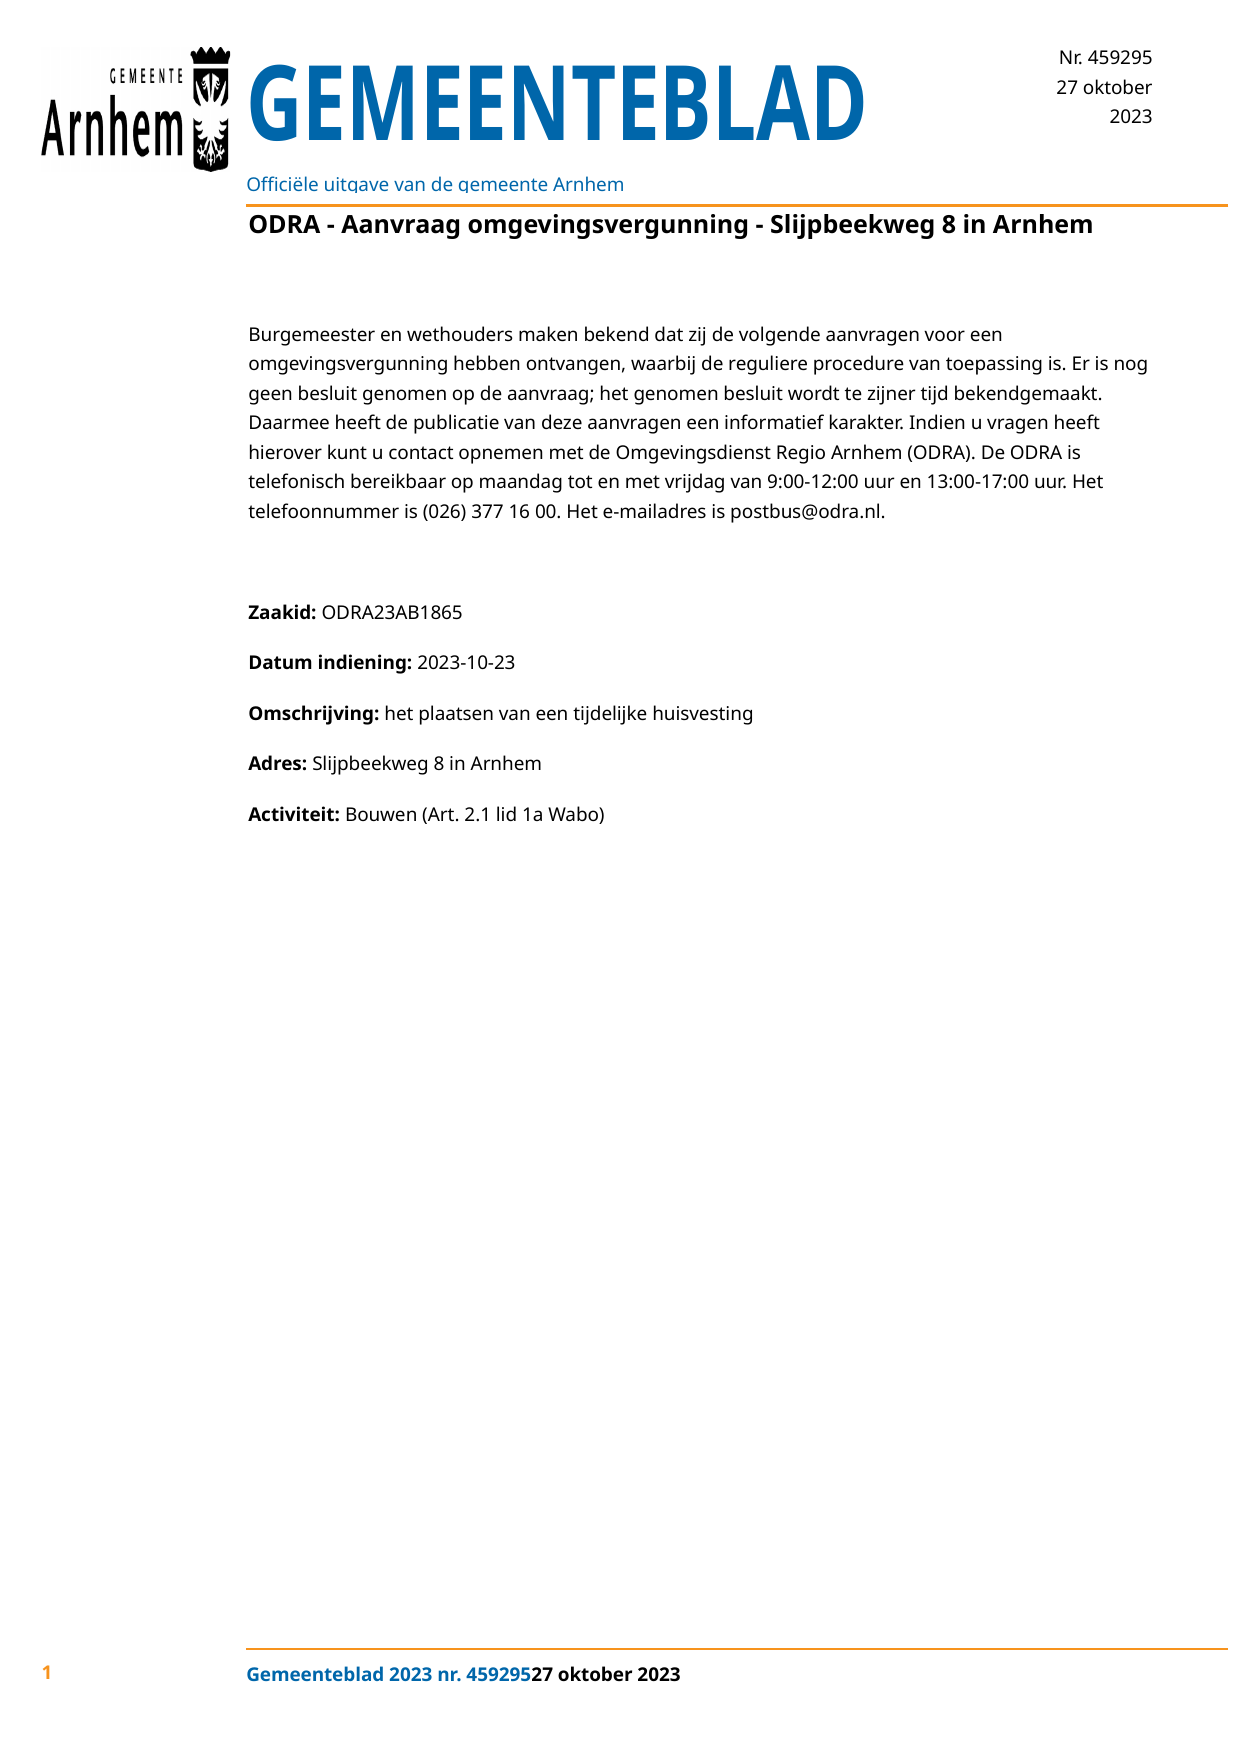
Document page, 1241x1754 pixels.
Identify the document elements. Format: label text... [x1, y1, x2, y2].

text Datum indiening: 2023-10-23 [248, 649, 1152, 675]
text Activiteit: Bouwen (Art. 2.1 lid 1a Wabo) [248, 801, 1152, 826]
text Omschrijving: het plaatsen van een tijdelijke huisvesting [248, 700, 1152, 726]
text Adres: Slijpbeekweg 8 in Arnhem [248, 750, 1152, 776]
picture [41, 47, 231, 172]
text Zaakid: ODRA23AB1865 [248, 599, 1152, 625]
text ODRA - Aanvraag omgevingsvergunning - Slijpbeekweg 8 in Arnhem [248, 207, 1152, 241]
text Burgemeester en wethouders maken bekend dat zij de volgende aanvragen voor een omgevingsvergunning hebben ontvangen, waarbij de reguliere procedure van toepassing is. Er is nog geen besluit genomen op de aanvraag; het genomen besluit wordt te zijner tijd bekendgemaakt. Daarmee heeft de publicatie van deze aanvragen een informatief karakter. Indien u vragen heeft hierover kunt u contact opnemen met de Omgevingsdienst Regio Arnhem (ODRA). De ODRA is telefonisch bereikbaar op maandag tot en met vrijdag van 9:00-12:00 uur en 13:00-17:00 uur. Het telefoonnummer is (026) 377 16 00. Het e-mailadres is postbus@odra.nl. [248, 321, 1152, 524]
